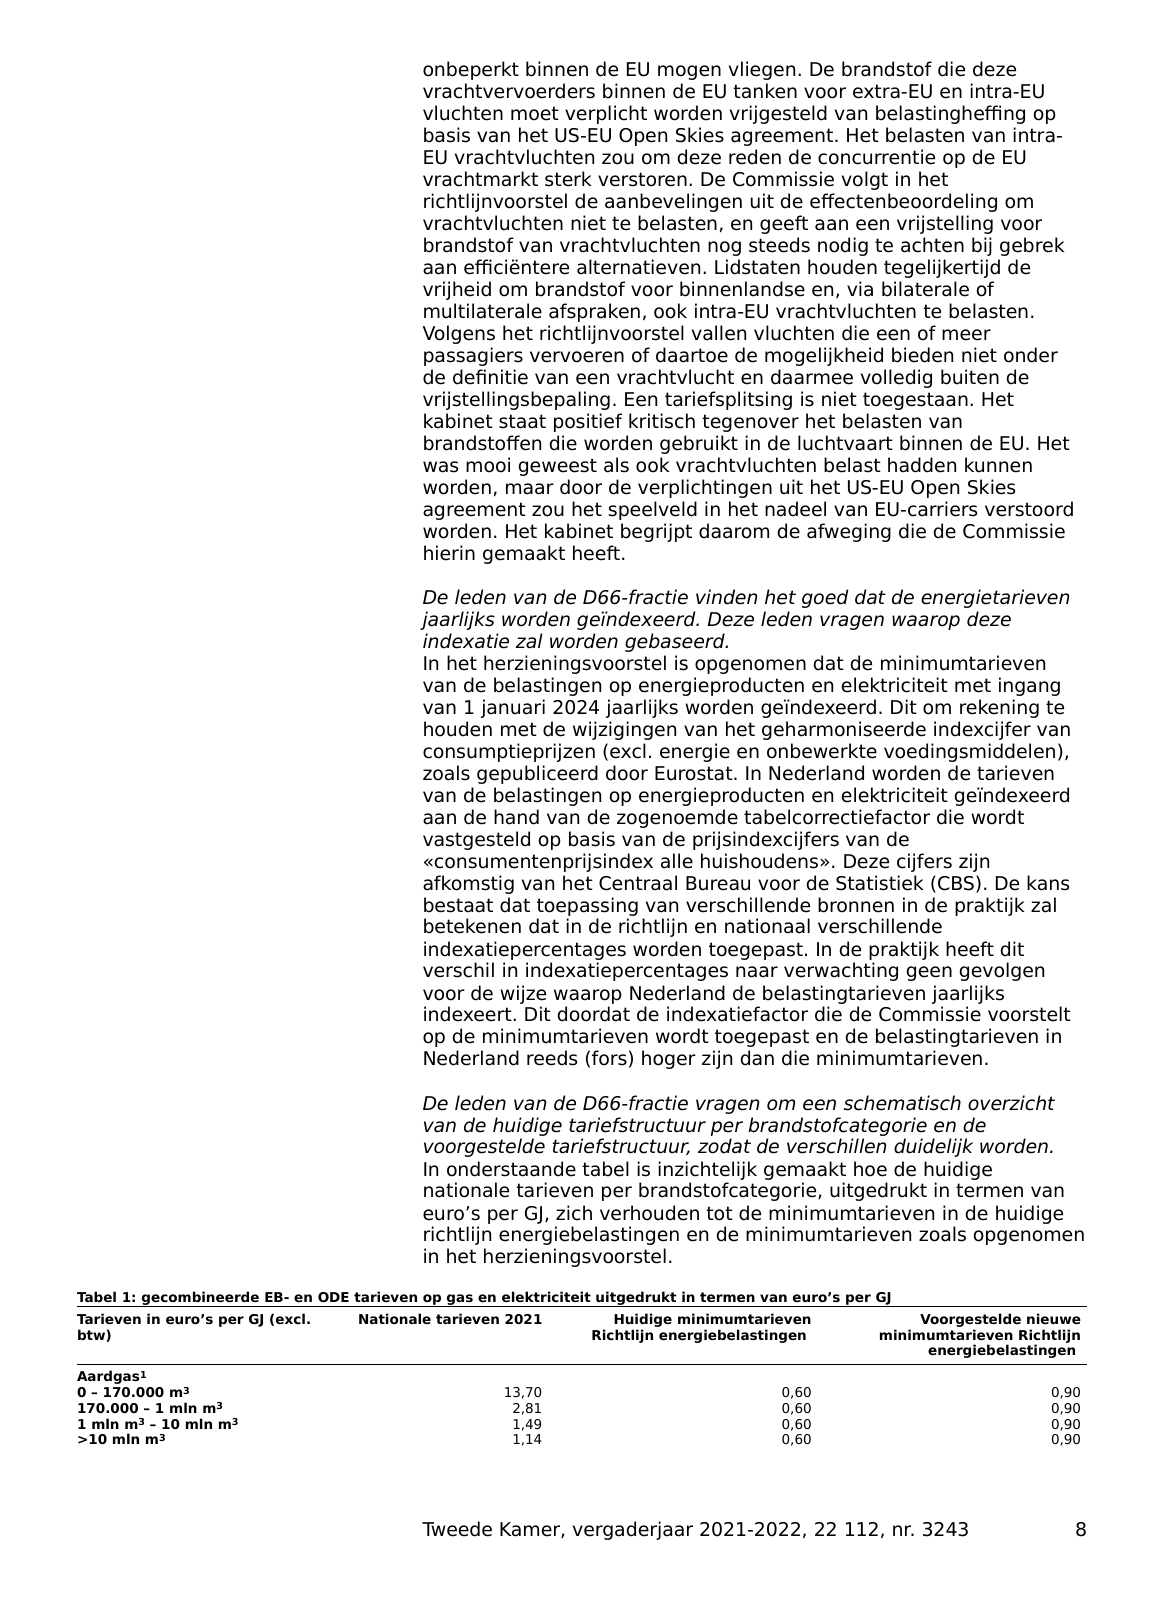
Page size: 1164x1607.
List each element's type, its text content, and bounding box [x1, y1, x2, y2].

table_cell >10 mln m3 [77, 1432, 346, 1448]
table_header Tabel 1: gecombineerde EB- en ODE tarieven op gas en elektriciteit uitgedrukt in termen van euro’s per GJ [77, 1290, 1087, 1306]
table_cell 13,70 [346, 1385, 548, 1401]
table_cell [346, 1365, 548, 1385]
table_cell Huidige minimumtarieven Richtlijn energiebelastingen [548, 1307, 817, 1363]
table_cell [817, 1448, 1087, 1464]
table_cell [346, 1448, 548, 1464]
table_cell 0,90 [817, 1401, 1087, 1416]
text onbeperkt binnen de EU mogen vliegen. De brandstof die deze vrachtvervoerders binnen de EU tanken voor extra-EU en intra-EU vluchten moet verplicht worden vrijgesteld van belastingheffing op basis van het US-EU Open Skies agreement. Het belasten van intra-EU vrachtvluchten zou om deze reden de concurrentie op de EU vrachtmarkt sterk verstoren. De Commissie volgt in het richtlijnvoorstel de aanbevelingen uit de effectenbeoordeling om vrachtvluchten niet te belasten, en geeft aan een vrijstelling voor brandstof van vrachtvluchten nog steeds nodig te achten bij gebrek aan efficiëntere alternatieven. Lidstaten houden tegelijkertijd de vrijheid om brandstof voor binnenlandse en, via bilaterale of multilaterale afspraken, ook intra-EU vrachtvluchten te belasten. Volgens het richtlijnvoorstel vallen vluchten die een of meer passagiers vervoeren of daartoe de mogelijkheid bieden niet onder de definitie van een vrachtvlucht en daarmee volledig buiten de vrijstellingsbepaling. Een tariefsplitsing is niet toegestaan. Het kabinet staat positief kritisch tegenover het belasten van brandstoffen die worden gebruikt in de luchtvaart binnen de EU. Het was mooi geweest als ook vrachtvluchten belast hadden kunnen worden, maar door de verplichtingen uit het US-EU Open Skies agreement zou het speelveld in het nadeel van EU-carriers verstoord worden. Het kabinet begrijpt daarom de afweging die de Commissie hierin gemaakt heeft. [422, 59, 1087, 564]
table_cell [548, 1448, 817, 1464]
table_cell 0,60 [548, 1432, 817, 1448]
table_cell 1,49 [346, 1416, 548, 1432]
table_cell 1,14 [346, 1432, 548, 1448]
table_cell [817, 1365, 1087, 1385]
table_cell 0,90 [817, 1432, 1087, 1448]
table_cell Nationale tarieven 2021 [346, 1307, 548, 1363]
table_cell 0,60 [548, 1401, 817, 1416]
table_cell Voorgestelde nieuwe minimumtarieven Richtlijn energiebelastingen [817, 1307, 1087, 1363]
table_cell 2,81 [346, 1401, 548, 1416]
table_cell [77, 1448, 346, 1464]
table_cell [548, 1365, 817, 1385]
table_cell 0,60 [548, 1416, 817, 1432]
text De leden van de D66-fractie vragen om een schematisch overzicht van de huidige tariefstructuur per brandstofcategorie en de voorgestelde tariefstructuur, zodat de verschillen duidelijk worden. [422, 1092, 1087, 1158]
table_cell 0,90 [817, 1385, 1087, 1401]
table_cell 0 – 170.000 m3 [77, 1385, 346, 1401]
table_cell Tarieven in euro’s per GJ (excl. btw) [77, 1307, 346, 1363]
table_cell 0,60 [548, 1385, 817, 1401]
text De leden van de D66-fractie vinden het goed dat de energietarieven jaarlijks worden geïndexeerd. Deze leden vragen waarop deze indexatie zal worden gebaseerd. [422, 587, 1087, 653]
table_cell 170.000 – 1 mln m3 [77, 1401, 346, 1416]
text In het herzieningsvoorstel is opgenomen dat de minimumtarieven van de belastingen op energieproducten en elektriciteit met ingang van 1 januari 2024 jaarlijks worden geïndexeerd. Dit om rekening te houden met de wijzigingen van het geharmoniseerde indexcijfer van consumptieprijzen (excl. energie en onbewerkte voedingsmiddelen), zoals gepubliceerd door Eurostat. In Nederland worden de tarieven van de belastingen op energieproducten en elektriciteit geïndexeerd aan de hand van de zogenoemde tabelcorrectiefactor die wordt vastgesteld op basis van de prijsindexcijfers van de «consumentenprijsindex alle huishoudens». Deze cijfers zijn afkomstig van het Centraal Bureau voor de Statistiek (CBS). De kans bestaat dat toepassing van verschillende bronnen in de praktijk zal betekenen dat in de richtlijn en nationaal verschillende indexatiepercentages worden toegepast. In de praktijk heeft dit verschil in indexatiepercentages naar verwachting geen gevolgen voor de wijze waarop Nederland de belastingtarieven jaarlijks indexeert. Dit doordat de indexatiefactor die de Commissie voorstelt op de minimumtarieven wordt toegepast en de belastingtarieven in Nederland reeds (fors) hoger zijn dan die minimumtarieven. [422, 653, 1087, 1070]
table_cell Aardgas1 [77, 1365, 346, 1385]
table_cell 0,90 [817, 1416, 1087, 1432]
table_cell 1 mln m3 – 10 mln m3 [77, 1416, 346, 1432]
text In onderstaande tabel is inzichtelijk gemaakt hoe de huidige nationale tarieven per brandstofcategorie, uitgedrukt in termen van euro’s per GJ, zich verhouden tot de minimumtarieven in de huidige richtlijn energiebelastingen en de minimumtarieven zoals opgenomen in het herzieningsvoorstel. [422, 1158, 1087, 1268]
